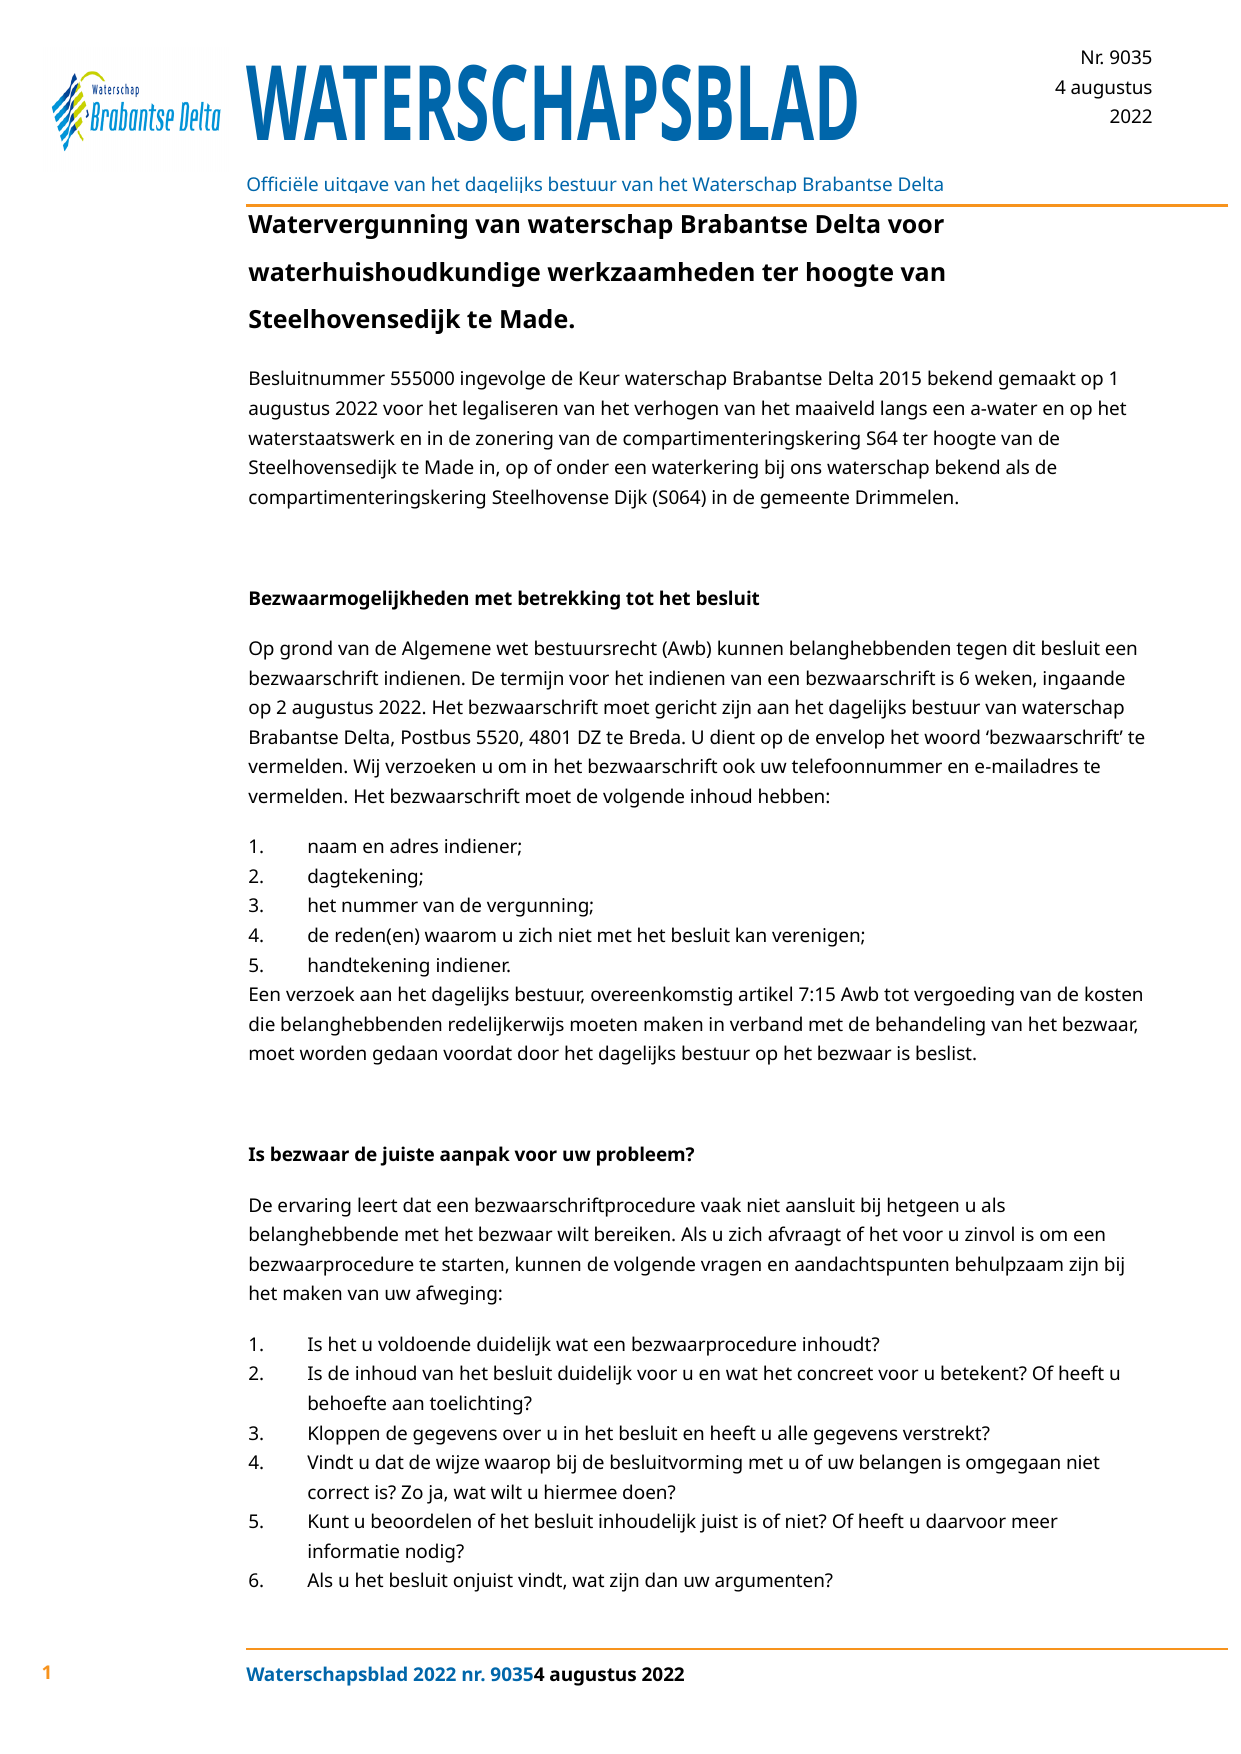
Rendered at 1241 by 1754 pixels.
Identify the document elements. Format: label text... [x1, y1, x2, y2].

list de reden(en) waarom u zich niet met het besluit kan verenigen; [248, 922, 1152, 948]
list Kloppen de gegevens over u in het besluit en heeft u alle gegevens verstrekt? [248, 1420, 1152, 1445]
list Als u het besluit onjuist vindt, wat zijn dan uw argumenten? [248, 1568, 1152, 1593]
text Bezwaarmogelijkheden met betrekking tot het besluit [248, 585, 1152, 610]
list dagtekening; [248, 863, 1152, 889]
text Is bezwaar de juiste aanpak voor uw probleem? [248, 1141, 1152, 1167]
text Een verzoek aan het dagelijks bestuur, overeenkomstig artikel 7:15 Awb tot vergoeding van de kosten die belanghebbenden redelijkerwijs moeten maken in verband met de behandeling van het bezwaar, moet worden gedaan voordat door het dagelijks bestuur op het bezwaar is beslist. [248, 981, 1152, 1066]
text Besluitnummer 555000 ingevolge de Keur waterschap Brabantse Delta 2015 bekend gemaakt op 1 augustus 2022 voor het legaliseren van het verhogen van het maaiveld langs een a-water en op het waterstaatswerk en in de zonering van de compartimenteringskering S64 ter hoogte van de Steelhovensedijk te Made in, op of onder een waterkering bij ons waterschap bekend als de compartimenteringskering Steelhovense Dijk (S064) in de gemeente Drimmelen. [248, 366, 1152, 509]
text Watervergunning van waterschap Brabantse Delta voor waterhuishoudkundige werkzaamheden ter hoogte van Steelhovensedijk te Made. [248, 207, 1152, 336]
list Kunt u beoordelen of het besluit inhoudelijk juist is of niet? Of heeft u daarvoor meer informatie nodig? [248, 1508, 1152, 1564]
list naam en adres indiener; [248, 833, 1152, 859]
list Is het u voldoende duidelijk wat een bezwaarprocedure inhoudt? [248, 1331, 1152, 1357]
text De ervaring leert dat een bezwaarschriftprocedure vaak niet aansluit bij hetgeen u als belanghebbende met het bezwaar wilt bereiken. Als u zich afvraagt of het voor u zinvol is om een bezwaarprocedure te starten, kunnen de volgende vragen en aandachtspunten behulpzaam zijn bij het maken van uw afweging: [248, 1192, 1152, 1306]
text Op grond van de Algemene wet bestuursrecht (Awb) kunnen belanghebbenden tegen dit besluit een bezwaarschrift indienen. De termijn voor het indienen van een bezwaarschrift is 6 weken, ingaande op 2 augustus 2022. Het bezwaarschrift moet gericht zijn aan het dagelijks bestuur van waterschap Brabantse Delta, Postbus 5520, 4801 DZ te Breda. U dient op de envelop het woord ‘bezwaarschrift’ te vermelden. Wij verzoeken u om in het bezwaarschrift ook uw telefoonnummer en e‑mailadres te vermelden. Het bezwaarschrift moet de volgende inhoud hebben: [248, 635, 1152, 809]
list handtekening indiener. [248, 952, 1152, 977]
picture [41, 47, 231, 172]
list het nummer van de vergunning; [248, 893, 1152, 918]
list Vindt u dat de wijze waarop bij de besluitvorming met u of uw belangen is omgegaan niet correct is? Zo ja, wat wilt u hiermee doen? [248, 1449, 1152, 1504]
list Is de inhoud van het besluit duidelijk voor u en wat het concreet voor u betekent? Of heeft u behoefte aan toelichting? [248, 1361, 1152, 1416]
